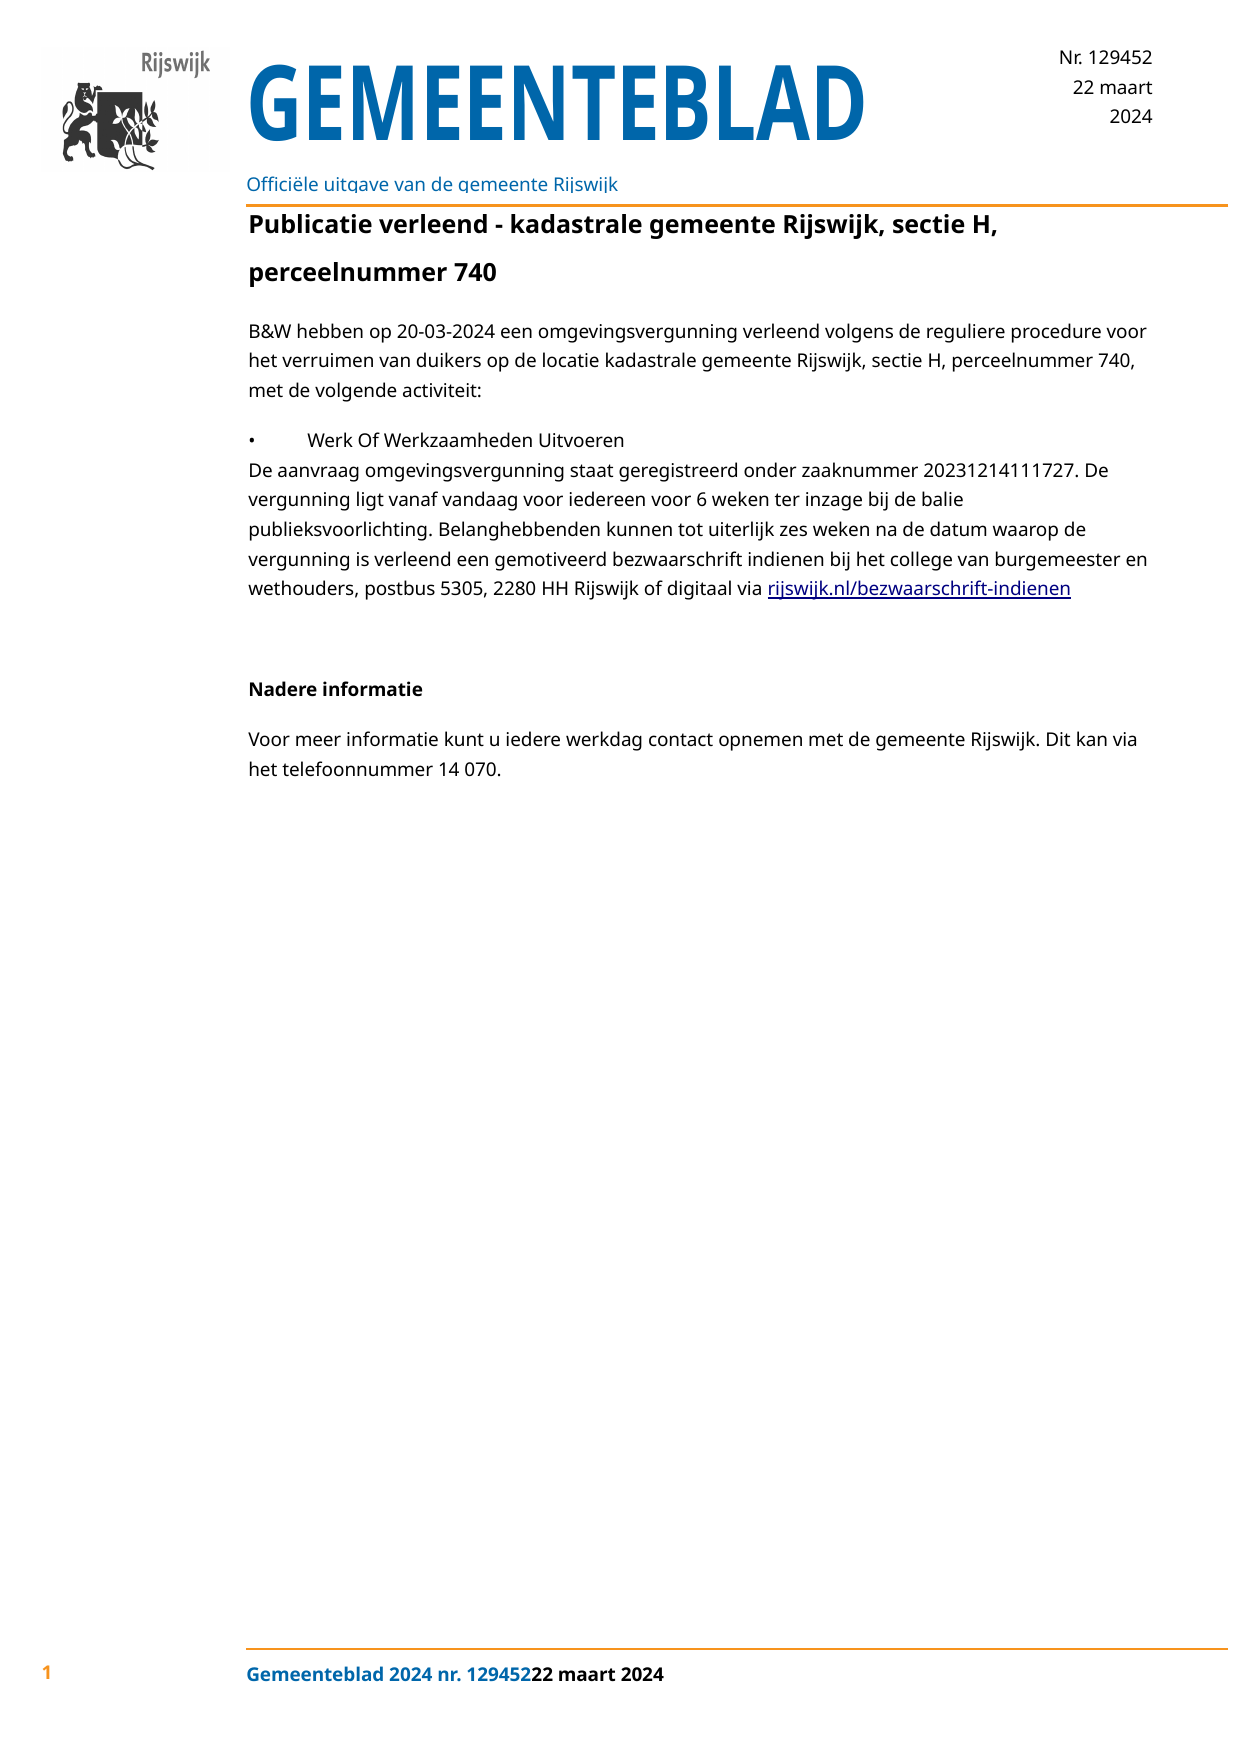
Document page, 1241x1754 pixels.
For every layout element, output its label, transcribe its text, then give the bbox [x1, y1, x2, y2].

picture [41, 47, 231, 172]
list Werk Of Werkzaamheden Uitvoeren [248, 427, 1152, 453]
text De aanvraag omgevingsvergunning staat geregistreerd onder zaaknummer 20231214111727. De vergunning ligt vanaf vandaag voor iedereen voor 6 weken ter inzage bij de balie publieksvoorlichting. Belanghebbenden kunnen tot uiterlijk zes weken na de datum waarop de vergunning is verleend een gemotiveerd bezwaarschrift indienen bij het college van burgemeester en wethouders, postbus 5305, 2280 HH Rijswijk of digitaal via rijswijk.nl/bezwaarschrift-indienen [248, 457, 1152, 601]
text Nadere informatie [248, 676, 1152, 702]
text Publicatie verleend - kadastrale gemeente Rijswijk, sectie H, perceelnummer 740 [248, 207, 1152, 288]
text Voor meer informatie kunt u iedere werkdag contact opnemen met de gemeente Rijswijk. Dit kan via het telefoonnummer 14 070. [248, 727, 1152, 782]
text B&W hebben op 20-03-2024 een omgevingsvergunning verleend volgens de reguliere procedure voor het verruimen van duikers op de locatie kadastrale gemeente Rijswijk, sectie H, perceelnummer 740, met de volgende activiteit: [248, 318, 1152, 403]
